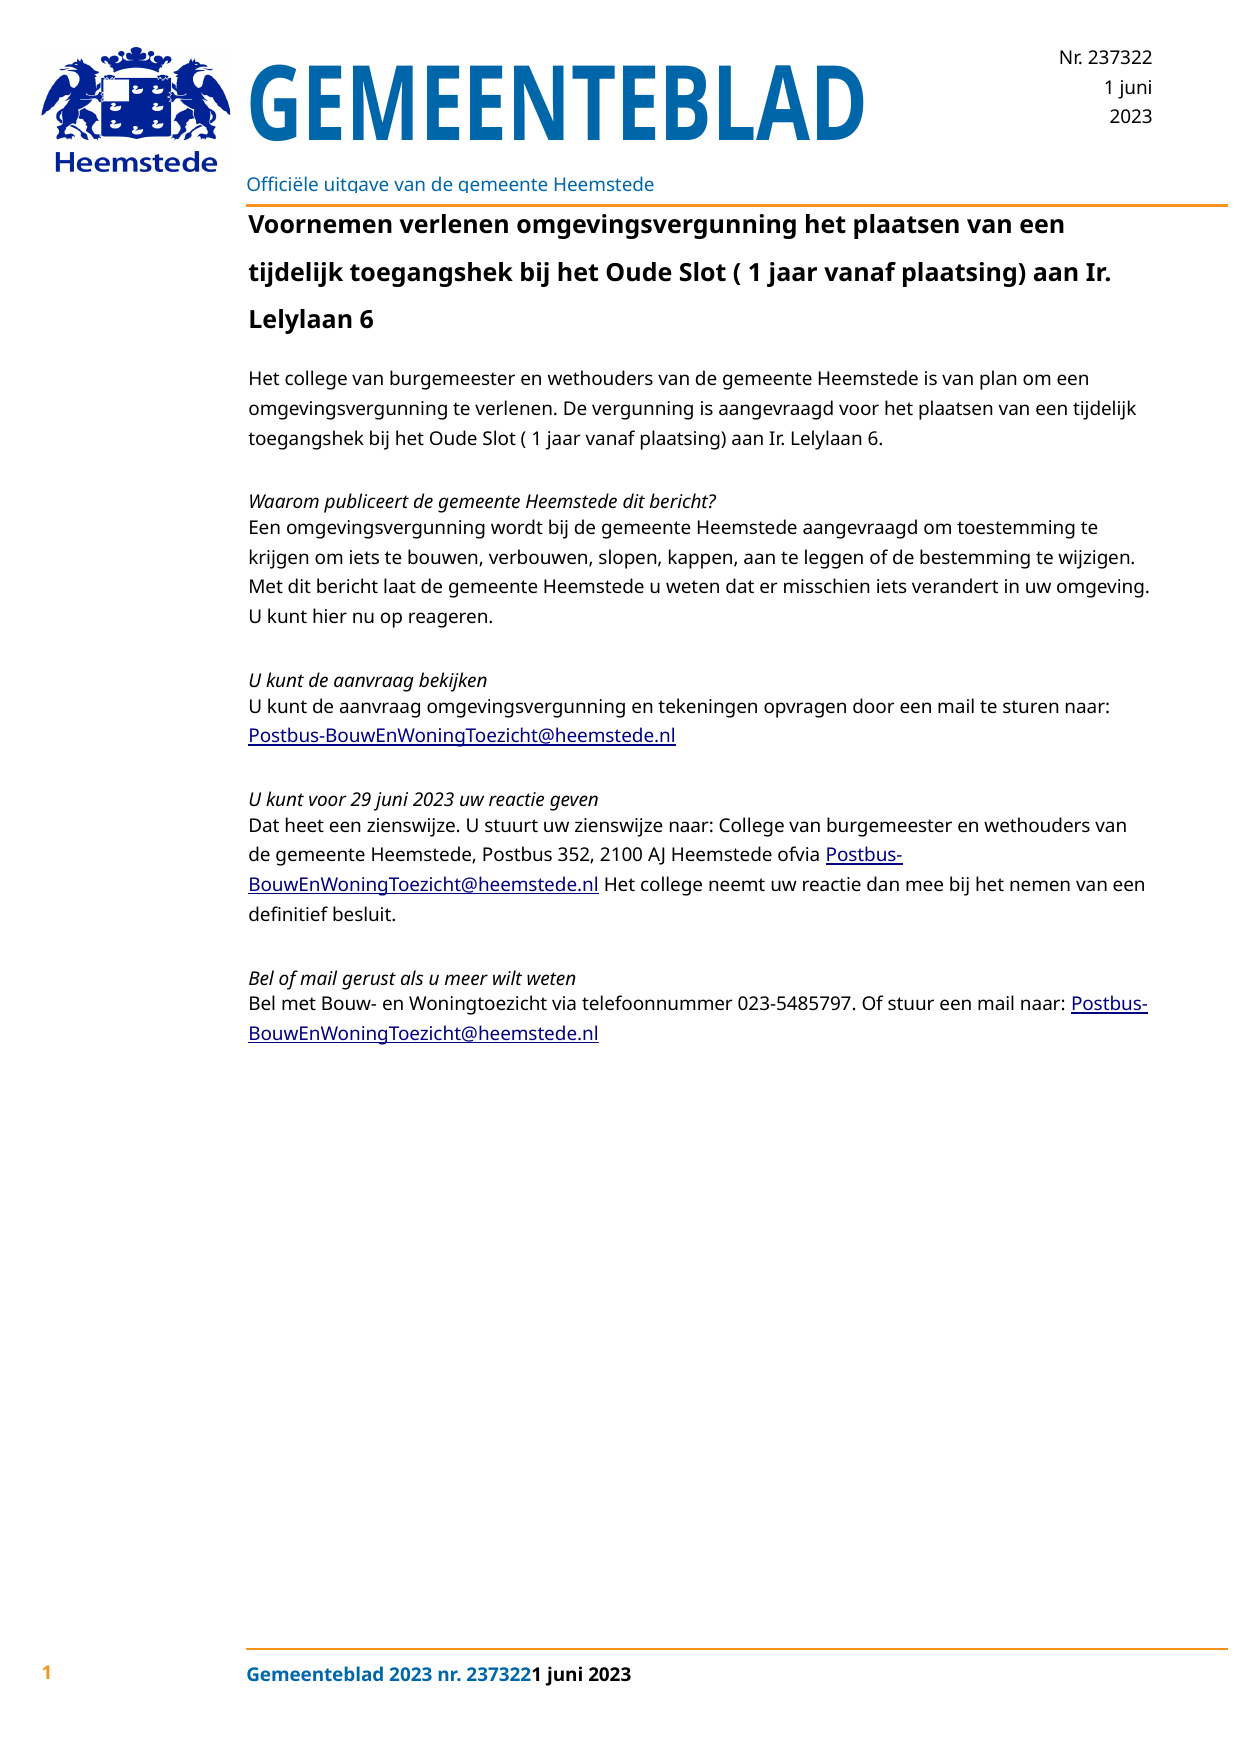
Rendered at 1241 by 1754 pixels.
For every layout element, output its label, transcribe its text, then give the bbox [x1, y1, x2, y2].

text U kunt de aanvraag omgevingsvergunning en tekeningen opvragen door een mail te sturen naar: Postbus-BouwEnWoningToezicht@heemstede.nl [248, 693, 1152, 748]
text Waarom publiceert de gemeente Heemstede dit bericht? [248, 489, 1152, 514]
text U kunt voor 29 juni 2023 uw reactie geven [248, 786, 1152, 812]
text Bel of mail gerust als u meer wilt weten [248, 965, 1152, 991]
text Dat heet een zienswijze. U stuurt uw zienswijze naar: College van burgemeester en wethouders van de gemeente Heemstede, Postbus 352, 2100 AJ Heemstede ofvia Postbus-BouwEnWoningToezicht@heemstede.nl Het college neemt uw reactie dan mee bij het nemen van een definitief besluit. [248, 812, 1152, 927]
picture [41, 47, 231, 172]
text Een omgevingsvergunning wordt bij de gemeente Heemstede aangevraagd om toestemming te krijgen om iets te bouwen, verbouwen, slopen, kappen, aan te leggen of de bestemming te wijzigen. Met dit bericht laat de gemeente Heemstede u weten dat er misschien iets verandert in uw omgeving. U kunt hier nu op reageren. [248, 514, 1152, 629]
text Bel met Bouw- en Woningtoezicht via telefoonnummer 023-5485797. Of stuur een mail naar: Postbus-BouwEnWoningToezicht@heemstede.nl [248, 991, 1152, 1046]
text U kunt de aanvraag bekijken [248, 667, 1152, 693]
text Voornemen verlenen omgevingsvergunning het plaatsen van een tijdelijk toegangshek bij het Oude Slot ( 1 jaar vanaf plaatsing) aan Ir. Lelylaan 6 [248, 207, 1152, 336]
text Het college van burgemeester en wethouders van de gemeente Heemstede is van plan om een omgevingsvergunning te verlenen. De vergunning is aangevraagd voor het plaatsen van een tijdelijk toegangshek bij het Oude Slot ( 1 jaar vanaf plaatsing) aan Ir. Lelylaan 6. [248, 366, 1152, 450]
